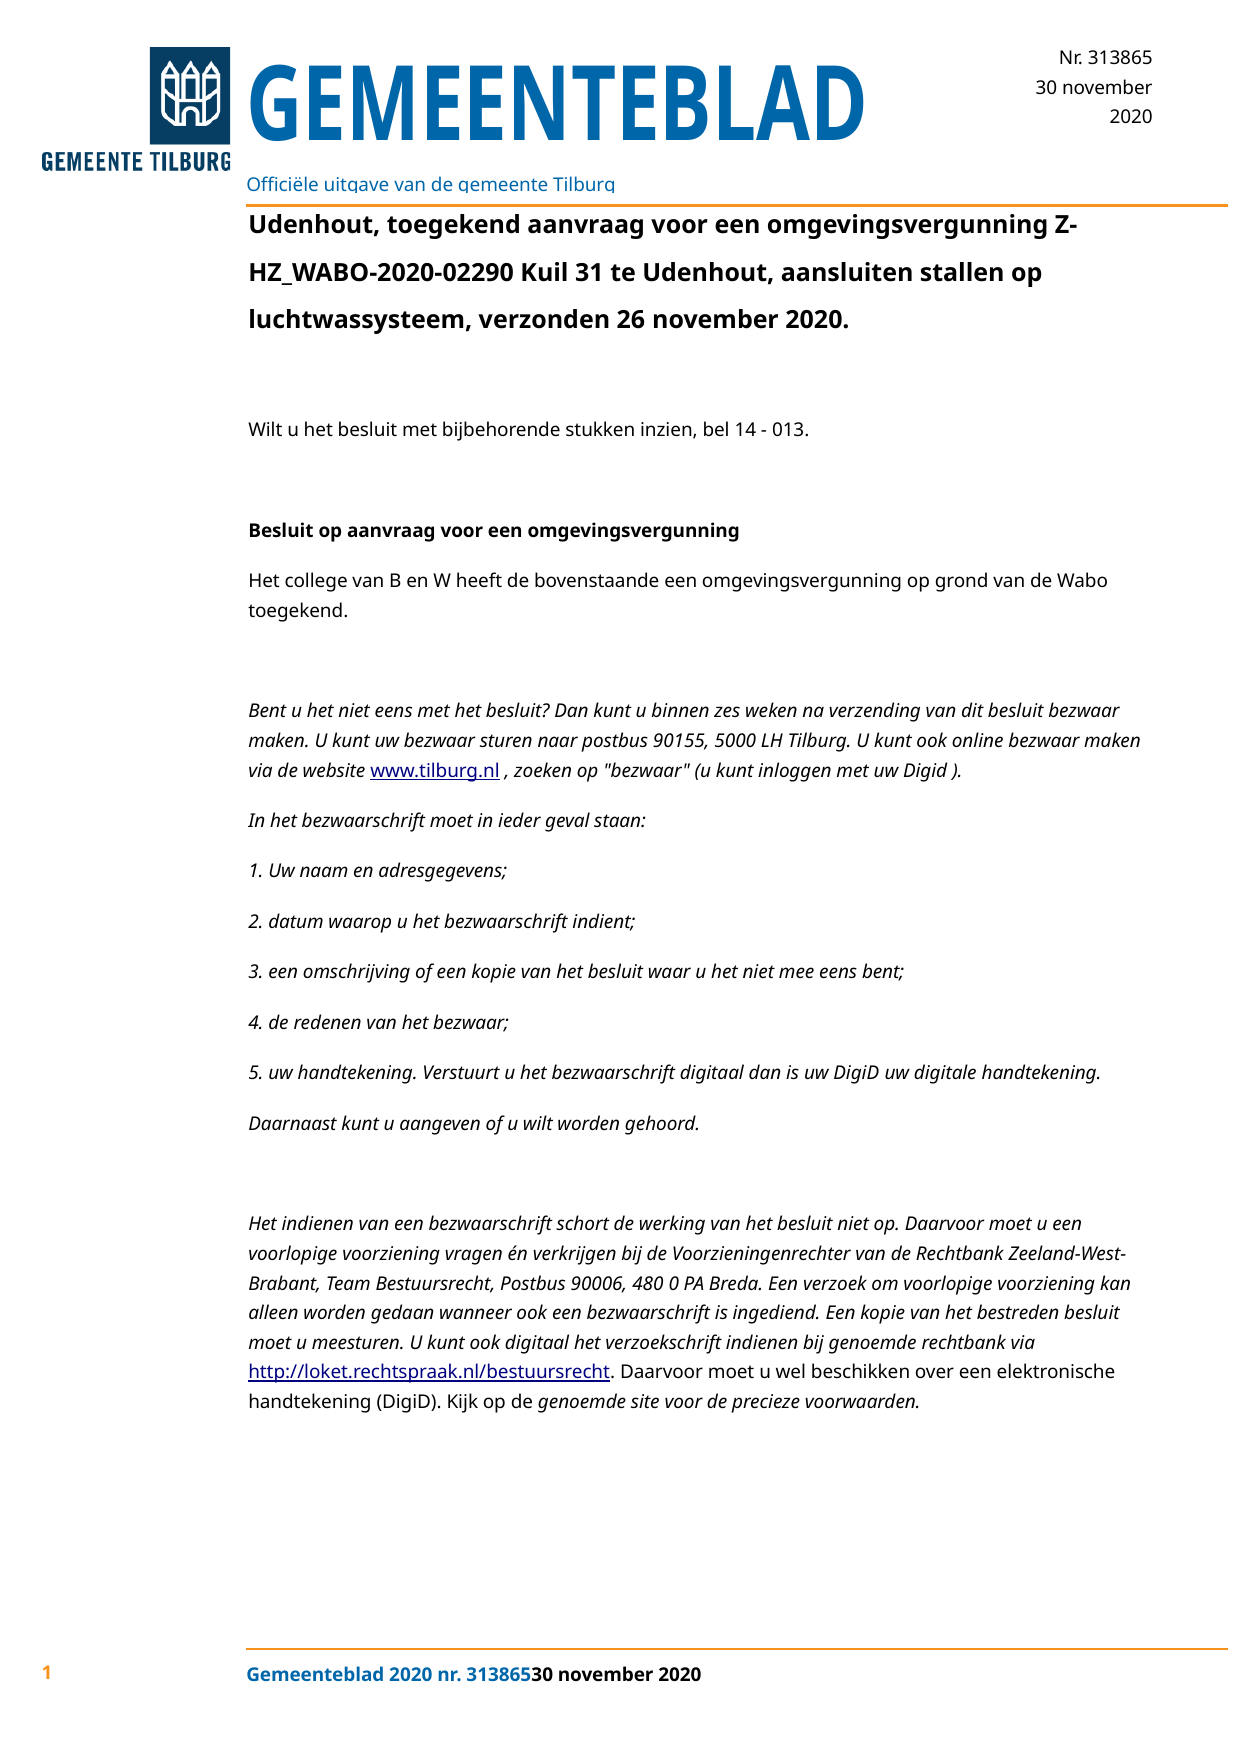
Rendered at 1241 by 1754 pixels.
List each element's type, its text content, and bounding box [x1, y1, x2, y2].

text 3. een omschrijving of een kopie van het besluit waar u het niet mee eens bent; [248, 958, 1152, 984]
text In het bezwaarschrift moet in ieder geval staan: [248, 807, 1152, 833]
text 4. de redenen van het bezwaar; [248, 1009, 1152, 1034]
text Besluit op aanvraag voor een omgevingsvergunning [248, 517, 1152, 542]
text Het indienen van een bezwaarschrift schort de werking van het besluit niet op. Daarvoor moet u een voorlopige voorziening vragen én verkrijgen bij de Voorzieningenrechter van de Rechtbank Zeeland-West-Brabant, Team Bestuursrecht, Postbus 90006, 480 0 PA Breda. Een verzoek om voorlopige voorziening kan alleen worden gedaan wanneer ook een bezwaarschrift is ingediend. Een kopie van het bestreden besluit moet u meesturen. U kunt ook digitaal het verzoekschrift indienen bij genoemde rechtbank via http://loket.rechtspraak.nl/bestuursrecht. Daarvoor moet u wel beschikken over een elektronische handtekening (DigiD). Kijk op de genoemde site voor de precieze voorwaarden. [248, 1211, 1152, 1414]
text Het college van B en W heeft de bovenstaande een omgevingsvergunning op grond van de Wabo toegekend. [248, 567, 1152, 622]
text Udenhout, toegekend aanvraag voor een omgevingsvergunning Z-HZ_WABO-2020-02290 Kuil 31 te Udenhout, aansluiten stallen op luchtwassysteem, verzonden 26 november 2020. [248, 207, 1152, 336]
text 5. uw handtekening. Verstuurt u het bezwaarschrift digitaal dan is uw DigiD uw digitale handtekening. [248, 1059, 1152, 1085]
text 1. Uw naam en adresgegevens; [248, 858, 1152, 883]
text Bent u het niet eens met het besluit? Dan kunt u binnen zes weken na verzending van dit besluit bezwaar maken. U kunt uw bezwaar sturen naar postbus 90155, 5000 LH Tilburg. U kunt ook online bezwaar maken via de website www.tilburg.nl , zoeken op "bezwaar" (u kunt inloggen met uw Digid ). [248, 698, 1152, 782]
picture [41, 47, 231, 172]
text Daarnaast kunt u aangeven of u wilt worden gehoord. [248, 1110, 1152, 1135]
text Wilt u het besluit met bijbehorende stukken inzien, bel 14 - 013. [248, 416, 1152, 442]
text 2. datum waarop u het bezwaarschrift indient; [248, 908, 1152, 934]
